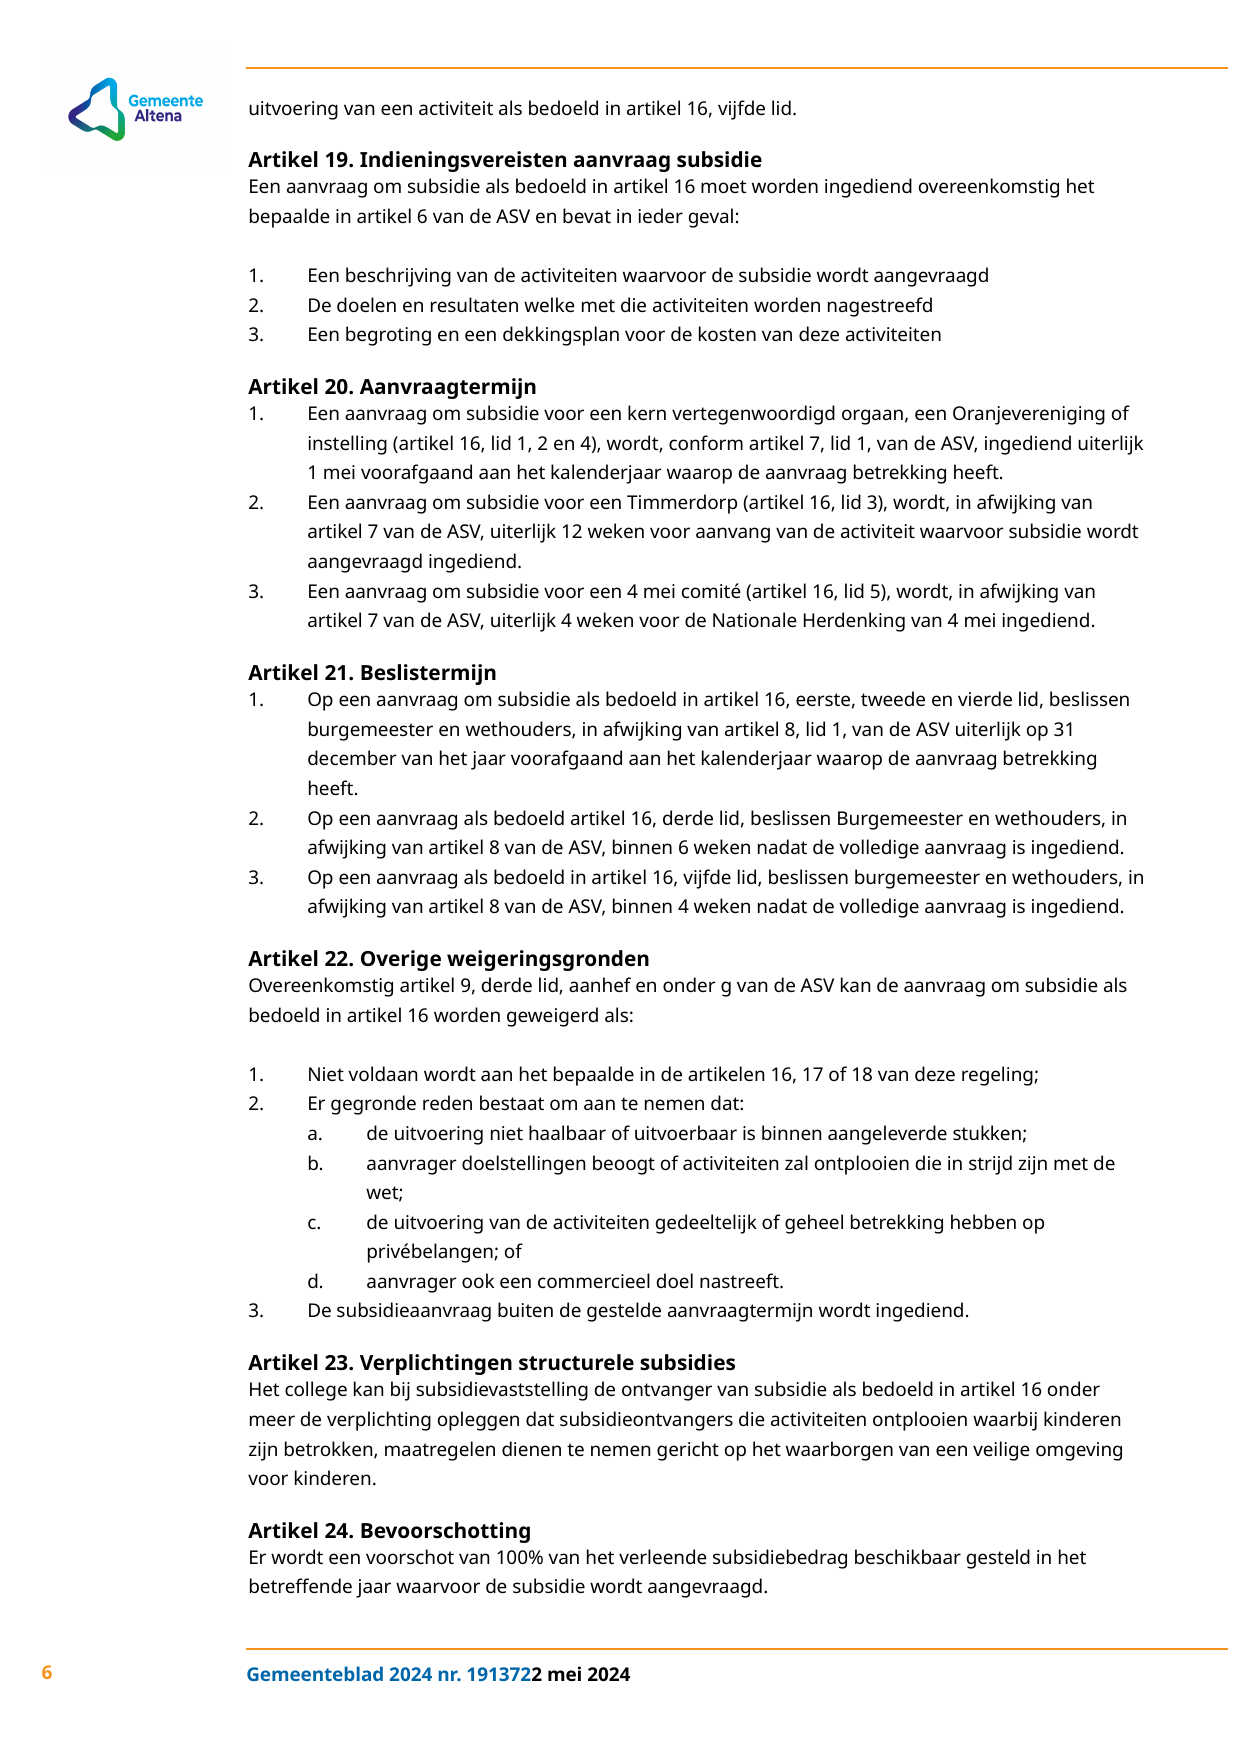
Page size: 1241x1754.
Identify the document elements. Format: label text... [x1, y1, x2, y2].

text uitvoering van een activiteit als bedoeld in artikel 16, vijfde lid. [248, 95, 1152, 121]
list Niet voldaan wordt aan het bepaalde in de artikelen 16, 17 of 18 van deze regeling; [248, 1061, 1152, 1087]
list aanvrager ook een commercieel doel nastreeft. [307, 1268, 1152, 1294]
text Artikel 22. Overige weigeringsgronden [248, 944, 1152, 972]
list Op een aanvraag als bedoeld artikel 16, derde lid, beslissen Burgemeester en wethouders, in afwijking van artikel 8 van de ASV, binnen 6 weken nadat de volledige aanvraag is ingediend. [248, 805, 1152, 860]
list de uitvoering niet haalbaar of uitvoerbaar is binnen aangeleverde stukken; [307, 1120, 1152, 1146]
list Er gegronde reden bestaat om aan te nemen dat: [248, 1091, 1152, 1116]
text Een aanvraag om subsidie als bedoeld in artikel 16 moet worden ingediend overeenkomstig het bepaalde in artikel 6 van de ASV en bevat in ieder geval: [248, 174, 1152, 229]
list aanvrager doelstellingen beoogt of activiteiten zal ontplooien die in strijd zijn met de wet; [307, 1150, 1152, 1205]
list Een aanvraag om subsidie voor een kern vertegenwoordigd orgaan, een Oranjevereniging of instelling (artikel 16, lid 1, 2 en 4), wordt, conform artikel 7, lid 1, van de ASV, ingediend uiterlijk 1 mei voorafgaand aan het kalenderjaar waarop de aanvraag betrekking heeft. [248, 400, 1152, 485]
text Er wordt een voorschot van 100% van het verleende subsidiebedrag beschikbaar gesteld in het betreffende jaar waarvoor de subsidie wordt aangevraagd. [248, 1544, 1152, 1599]
list Een beschrijving van de activiteiten waarvoor de subsidie wordt aangevraagd [248, 262, 1152, 288]
text Artikel 21. Beslistermijn [248, 658, 1152, 686]
list De subsidieaanvraag buiten de gestelde aanvraagtermijn wordt ingediend. [248, 1298, 1152, 1323]
text Artikel 24. Bevoorschotting [248, 1516, 1152, 1544]
text Artikel 23. Verplichtingen structurele subsidies [248, 1348, 1152, 1377]
list Een aanvraag om subsidie voor een 4 mei comité (artikel 16, lid 5), wordt, in afwijking van artikel 7 van de ASV, uiterlijk 4 weken voor de Nationale Herdenking van 4 mei ingediend. [248, 578, 1152, 633]
list Een aanvraag om subsidie voor een Timmerdorp (artikel 16, lid 3), wordt, in afwijking van artikel 7 van de ASV, uiterlijk 12 weken voor aanvang van de activiteit waarvoor subsidie wordt aangevraagd ingediend. [248, 489, 1152, 574]
text Artikel 20. Aanvraagtermijn [248, 372, 1152, 400]
text Artikel 19. Indieningsvereisten aanvraag subsidie [248, 145, 1152, 174]
list Een begroting en een dekkingsplan voor de kosten van deze activiteiten [248, 322, 1152, 347]
list De doelen en resultaten welke met die activiteiten worden nagestreefd [248, 292, 1152, 318]
text Het college kan bij subsidievaststelling de ontvanger van subsidie als bedoeld in artikel 16 onder meer de verplichting opleggen dat subsidieontvangers die activiteiten ontplooien waarbij kinderen zijn betrokken, maatregelen dienen te nemen gericht op het waarborgen van een veilige omgeving voor kinderen. [248, 1377, 1152, 1491]
text Overeenkomstig artikel 9, derde lid, aanhef en onder g van de ASV kan de aanvraag om subsidie als bedoeld in artikel 16 worden geweigerd als: [248, 972, 1152, 1028]
list Op een aanvraag als bedoeld in artikel 16, vijfde lid, beslissen burgemeester en wethouders, in afwijking van artikel 8 van de ASV, binnen 4 weken nadat de volledige aanvraag is ingediend. [248, 864, 1152, 919]
list Op een aanvraag om subsidie als bedoeld in artikel 16, eerste, tweede en vierde lid, beslissen burgemeester en wethouders, in afwijking van artikel 8, lid 1, van de ASV uiterlijk op 31 december van het jaar voorafgaand aan het kalenderjaar waarop de aanvraag betrekking heeft. [248, 686, 1152, 801]
picture [41, 47, 231, 172]
list de uitvoering van de activiteiten gedeeltelijk of geheel betrekking hebben op privébelangen; of [307, 1209, 1152, 1264]
